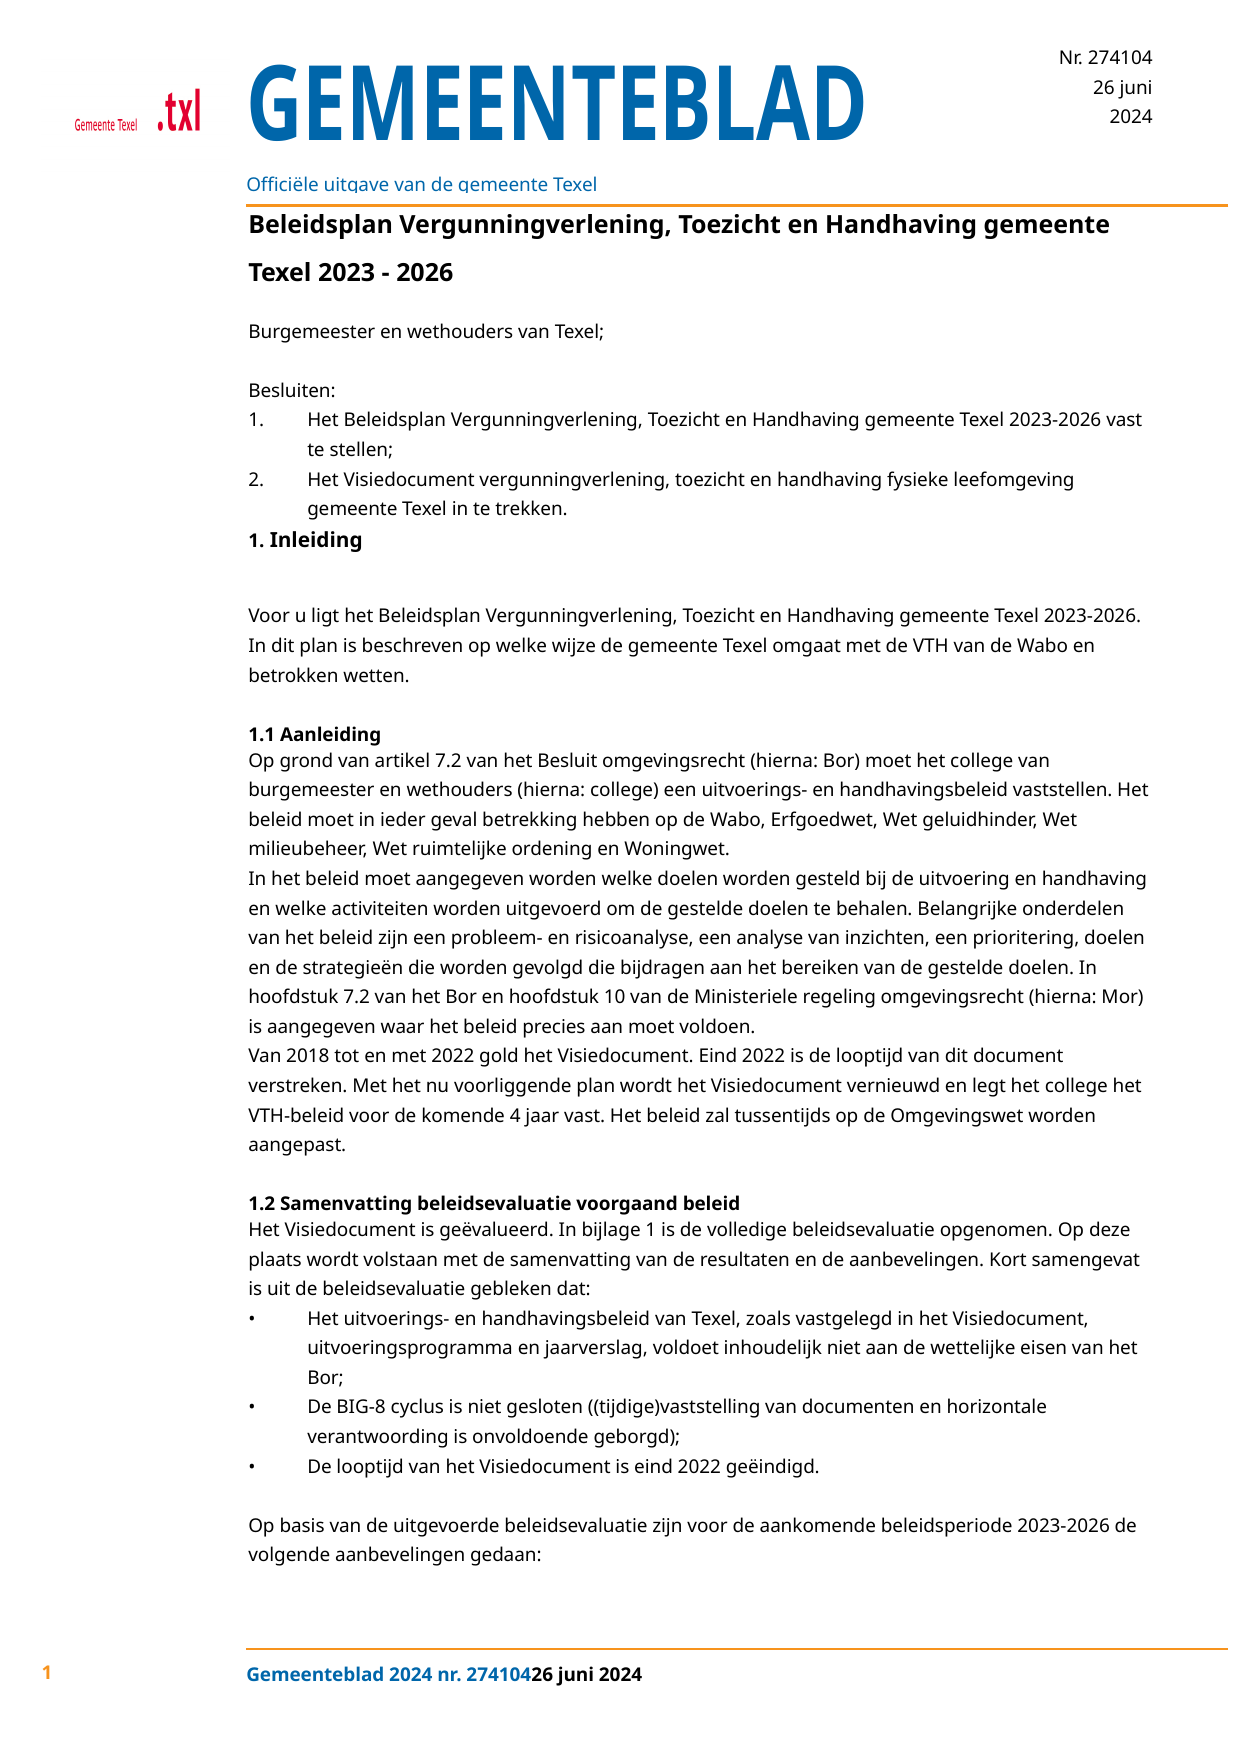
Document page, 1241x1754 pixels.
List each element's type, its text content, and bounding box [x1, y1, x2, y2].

list De looptijd van het Visiedocument is eind 2022 geëindigd. [248, 1453, 1152, 1479]
text Het Visiedocument is geëvalueerd. In bijlage 1 is de volledige beleidsevaluatie opgenomen. Op deze plaats wordt volstaan met de samenvatting van de resultaten en de aanbevelingen. Kort samengevat is uit de beleidsevaluatie gebleken dat: [248, 1216, 1152, 1301]
text 1.2 Samenvatting beleidsevaluatie voorgaand beleid [248, 1191, 1152, 1216]
text Op basis van de uitgevoerde beleidsevaluatie zijn voor de aankomende beleidsperiode 2023-2026 de volgende aanbevelingen gedaan: [248, 1512, 1152, 1567]
text Op grond van artikel 7.2 van het Besluit omgevingsrecht (hierna: Bor) moet het college van burgemeester en wethouders (hierna: college) een uitvoerings- en handhavingsbeleid vaststellen. Het beleid moet in ieder geval betrekking hebben op de Wabo, Erfgoedwet, Wet geluidhinder, Wet milieubeheer, Wet ruimtelijke ordening en Woningwet. [248, 747, 1152, 861]
text Burgemeester en wethouders van Texel; [248, 318, 1152, 344]
picture [41, 47, 231, 172]
text Besluiten: [248, 377, 1152, 403]
text In het beleid moet aangegeven worden welke doelen worden gesteld bij de uitvoering en handhaving en welke activiteiten worden uitgevoerd om de gestelde doelen te behalen. Belangrijke onderdelen van het beleid zijn een probleem- en risicoanalyse, een analyse van inzichten, een prioritering, doelen en de strategieën die worden gevolgd die bijdragen aan het bereiken van de gestelde doelen. In hoofdstuk 7.2 van het Bor en hoofdstuk 10 van de Ministeriele regeling omgevingsrecht (hierna: Mor) is aangegeven waar het beleid precies aan moet voldoen. [248, 865, 1152, 1039]
text Beleidsplan Vergunningverlening, Toezicht en Handhaving gemeente Texel 2023 - 2026 [248, 207, 1152, 288]
text 1.1 Aanleiding [248, 721, 1152, 747]
list Het Beleidsplan Vergunningverlening, Toezicht en Handhaving gemeente Texel 2023-2026 vast te stellen; [248, 407, 1152, 462]
text Van 2018 tot en met 2022 gold het Visiedocument. Eind 2022 is de looptijd van dit document verstreken. Met het nu voorliggende plan wordt het Visiedocument vernieuwd en legt het college het VTH-beleid voor de komende 4 jaar vast. Het beleid zal tussentijds op de Omgevingswet worden aangepast. [248, 1043, 1152, 1157]
list Het Visiedocument vergunningverlening, toezicht en handhaving fysieke leefomgeving gemeente Texel in te trekken. [248, 466, 1152, 521]
text 1. Inleiding [248, 525, 1152, 553]
list De BIG-8 cyclus is niet gesloten ((tijdige)vaststelling van documenten en horizontale verantwoording is onvoldoende geborgd); [248, 1394, 1152, 1449]
text Voor u ligt het Beleidsplan Vergunningverlening, Toezicht en Handhaving gemeente Texel 2023-2026. In dit plan is beschreven op welke wijze de gemeente Texel omgaat met de VTH van de Wabo en betrokken wetten. [248, 603, 1152, 688]
list Het uitvoerings- en handhavingsbeleid van Texel, zoals vastgelegd in het Visiedocument, uitvoeringsprogramma en jaarverslag, voldoet inhoudelijk niet aan de wettelijke eisen van het Bor; [248, 1305, 1152, 1390]
